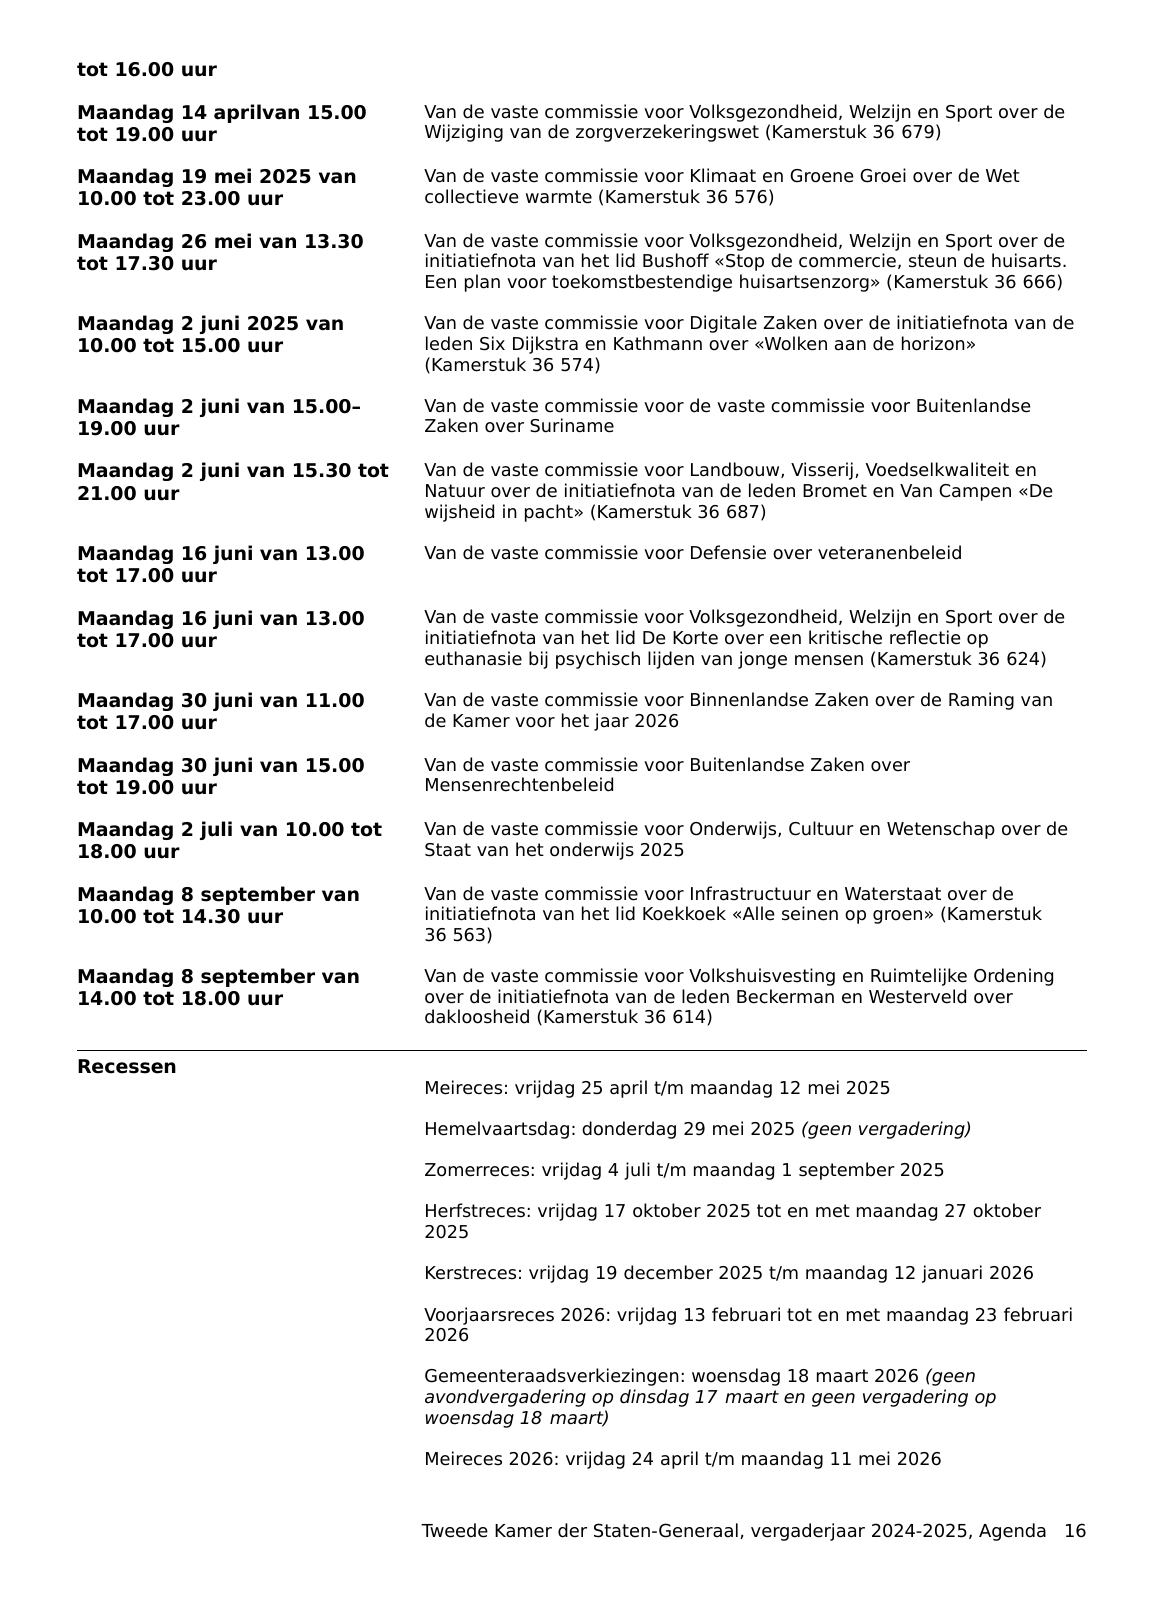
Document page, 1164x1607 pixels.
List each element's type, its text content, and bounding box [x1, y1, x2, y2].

table_cell Maandag 26 mei van 13.30 tot 17.30 uur [77, 231, 401, 293]
table_cell [401, 1428, 418, 1449]
table_cell [401, 293, 418, 313]
table_cell [77, 799, 401, 819]
table_cell [401, 313, 418, 375]
table_cell [418, 81, 1087, 102]
table_cell [77, 375, 401, 396]
table_cell [401, 1181, 418, 1201]
table_cell [77, 146, 401, 166]
table_cell [401, 690, 418, 734]
table_cell [77, 1078, 401, 1098]
table_cell Maandag 2 juli van 10.00 tot 18.00 uur [77, 819, 401, 863]
table_cell Van de vaste commissie voor Landbouw, Visserij, Voedselkwaliteit en Natuur over de initiatiefnota van de leden Bromet en Van Campen «De wijsheid in pacht» (Kamerstuk 36 687) [418, 460, 1087, 522]
table_cell [401, 1098, 418, 1119]
table_cell [77, 293, 401, 313]
table_cell [418, 1098, 1087, 1119]
table_cell [401, 1305, 418, 1346]
table_cell [418, 1140, 1087, 1160]
table_cell [77, 440, 401, 460]
table_header [401, 1051, 418, 1078]
table_cell Maandag 16 juni van 13.00 tot 17.00 uur [77, 608, 401, 669]
table_cell [418, 522, 1087, 543]
table_cell [77, 863, 401, 884]
table_cell [401, 102, 418, 146]
table_cell [401, 863, 418, 884]
table_cell [401, 669, 418, 690]
table_cell [418, 375, 1087, 396]
table_cell [77, 1305, 401, 1346]
table_cell [77, 1160, 401, 1181]
table_cell [401, 1243, 418, 1263]
table_cell [77, 1201, 401, 1243]
table_cell Van de vaste commissie voor Volksgezondheid, Welzijn en Sport over de Wijziging van de zorgverzekeringswet (Kamerstuk 36 679) [418, 102, 1087, 146]
table_cell [401, 375, 418, 396]
table_cell tot 16.00 uur [77, 59, 401, 81]
table_cell [77, 946, 401, 966]
table_cell [401, 946, 418, 966]
table_cell [401, 543, 418, 587]
table_cell [401, 396, 418, 440]
table_cell [401, 799, 418, 819]
table_cell [401, 819, 418, 863]
table_cell Maandag 30 juni van 15.00 tot 19.00 uur [77, 755, 401, 798]
table_cell [77, 1263, 401, 1284]
table_cell [401, 1284, 418, 1304]
table_cell [77, 1119, 401, 1139]
table_cell Van de vaste commissie voor Klimaat en Groene Groei over de Wet collectieve warmte (Kamerstuk 36 576) [418, 166, 1087, 210]
table_cell [418, 440, 1087, 460]
table_cell Herfstreces: vrijdag 17 oktober 2025 tot en met maandag 27 oktober 2025 [418, 1201, 1087, 1243]
table_cell Maandag 14 aprilvan 15.00 tot 19.00 uur [77, 102, 401, 146]
table_cell [401, 59, 418, 81]
table_cell [401, 1160, 418, 1181]
table_cell [401, 460, 418, 522]
table_cell [418, 146, 1087, 166]
table_cell Maandag 2 juni van 15.00–19.00 uur [77, 396, 401, 440]
table_cell [401, 755, 418, 798]
table_cell [418, 1243, 1087, 1263]
table_cell [418, 799, 1087, 819]
table_cell [77, 1243, 401, 1263]
table_cell Van de vaste commissie voor Onderwijs, Cultuur en Wetenschap over de Staat van het onderwijs 2025 [418, 819, 1087, 863]
table_cell [77, 1346, 401, 1366]
table_cell [418, 946, 1087, 966]
table_cell [77, 1449, 401, 1469]
table_cell [418, 734, 1087, 754]
table_cell Van de vaste commissie voor Volksgezondheid, Welzijn en Sport over de initiatiefnota van het lid Bushoff «Stop de commercie, steun de huisarts. Een plan voor toekomstbestendige huisartsenzorg» (Kamerstuk 36 666) [418, 231, 1087, 293]
table_cell [77, 734, 401, 754]
table_cell [401, 608, 418, 669]
table_header Recessen [77, 1051, 401, 1078]
table_cell [401, 587, 418, 607]
table_cell [418, 863, 1087, 884]
table_cell Van de vaste commissie voor Buitenlandse Zaken over Mensenrechtenbeleid [418, 755, 1087, 798]
table_cell Van de vaste commissie voor Infrastructuur en Waterstaat over de initiatiefnota van het lid Koekkoek «Alle seinen op groen» (Kamerstuk 36 563) [418, 884, 1087, 946]
table_cell Maandag 8 september van 10.00 tot 14.30 uur [77, 884, 401, 946]
table_cell [401, 146, 418, 166]
table_cell [77, 1366, 401, 1428]
table_cell [401, 210, 418, 231]
table_cell [401, 1078, 418, 1098]
table_cell [77, 81, 401, 102]
table_cell Kerstreces: vrijdag 19 december 2025 t/m maandag 12 januari 2026 [418, 1263, 1087, 1284]
table_cell Gemeenteraadsverkiezingen: woensdag 18 maart 2026 (geen avondvergadering op dinsdag 17 maart en geen vergadering op woensdag 18 maart) [418, 1366, 1087, 1428]
table_cell Hemelvaartsdag: donderdag 29 mei 2025 (geen vergadering) [418, 1119, 1087, 1139]
table_cell [401, 1263, 418, 1284]
table_cell [401, 1201, 418, 1243]
table_cell [401, 1119, 418, 1139]
table_cell Voorjaarsreces 2026: vrijdag 13 februari tot en met maandag 23 februari 2026 [418, 1305, 1087, 1346]
table_cell [77, 522, 401, 543]
table_cell [401, 1346, 418, 1366]
table_cell [418, 1284, 1087, 1304]
table_cell [401, 1366, 418, 1428]
table_cell [77, 1140, 401, 1160]
table_cell Meireces: vrijdag 25 april t/m maandag 12 mei 2025 [418, 1078, 1087, 1098]
table_cell [77, 1428, 401, 1449]
table_cell [418, 587, 1087, 607]
table_cell Maandag 16 juni van 13.00 tot 17.00 uur [77, 543, 401, 587]
table_cell Maandag 2 juni 2025 van 10.00 tot 15.00 uur [77, 313, 401, 375]
table_cell [401, 81, 418, 102]
table_cell Maandag 8 september van 14.00 tot 18.00 uur [77, 966, 401, 1028]
table_cell [401, 1140, 418, 1160]
table_cell [77, 1098, 401, 1119]
table_cell Maandag 30 juni van 11.00 tot 17.00 uur [77, 690, 401, 734]
table_cell [401, 440, 418, 460]
table_cell [401, 734, 418, 754]
table_cell Van de vaste commissie voor de vaste commissie voor Buitenlandse Zaken over Suriname [418, 396, 1087, 440]
table_cell Zomerreces: vrijdag 4 juli t/m maandag 1 september 2025 [418, 1160, 1087, 1181]
table_cell [418, 1428, 1087, 1449]
table_cell [418, 210, 1087, 231]
table_cell Maandag 19 mei 2025 van 10.00 tot 23.00 uur [77, 166, 401, 210]
table_cell Van de vaste commissie voor Volkshuisvesting en Ruimtelijke Ordening over de initiatiefnota van de leden Beckerman en Westerveld over dakloosheid (Kamerstuk 36 614) [418, 966, 1087, 1028]
table_cell [401, 884, 418, 946]
table_cell [401, 522, 418, 543]
table_cell [77, 587, 401, 607]
table_cell [77, 669, 401, 690]
table_cell [418, 293, 1087, 313]
table_header [418, 1051, 1087, 1078]
table_cell Van de vaste commissie voor Binnenlandse Zaken over de Raming van de Kamer voor het jaar 2026 [418, 690, 1087, 734]
table_cell Van de vaste commissie voor Defensie over veteranenbeleid [418, 543, 1087, 587]
table_cell [418, 59, 1087, 81]
table_cell [418, 1181, 1087, 1201]
table_cell [77, 210, 401, 231]
table_cell Van de vaste commissie voor Digitale Zaken over de initiatiefnota van de leden Six Dijkstra en Kathmann over «Wolken aan de horizon» (Kamerstuk 36 574) [418, 313, 1087, 375]
table_cell [401, 231, 418, 293]
table_cell [418, 1346, 1087, 1366]
table_cell [401, 166, 418, 210]
table_cell [77, 1181, 401, 1201]
table_cell Maandag 2 juni van 15.30 tot 21.00 uur [77, 460, 401, 522]
table_cell [418, 669, 1087, 690]
table_cell Van de vaste commissie voor Volksgezondheid, Welzijn en Sport over de initiatiefnota van het lid De Korte over een kritische reflectie op euthanasie bij psychisch lijden van jonge mensen (Kamerstuk 36 624) [418, 608, 1087, 669]
table_cell [401, 1449, 418, 1469]
table_cell [77, 1284, 401, 1304]
table_cell Meireces 2026: vrijdag 24 april t/m maandag 11 mei 2026 [418, 1449, 1087, 1469]
table_cell [401, 966, 418, 1028]
